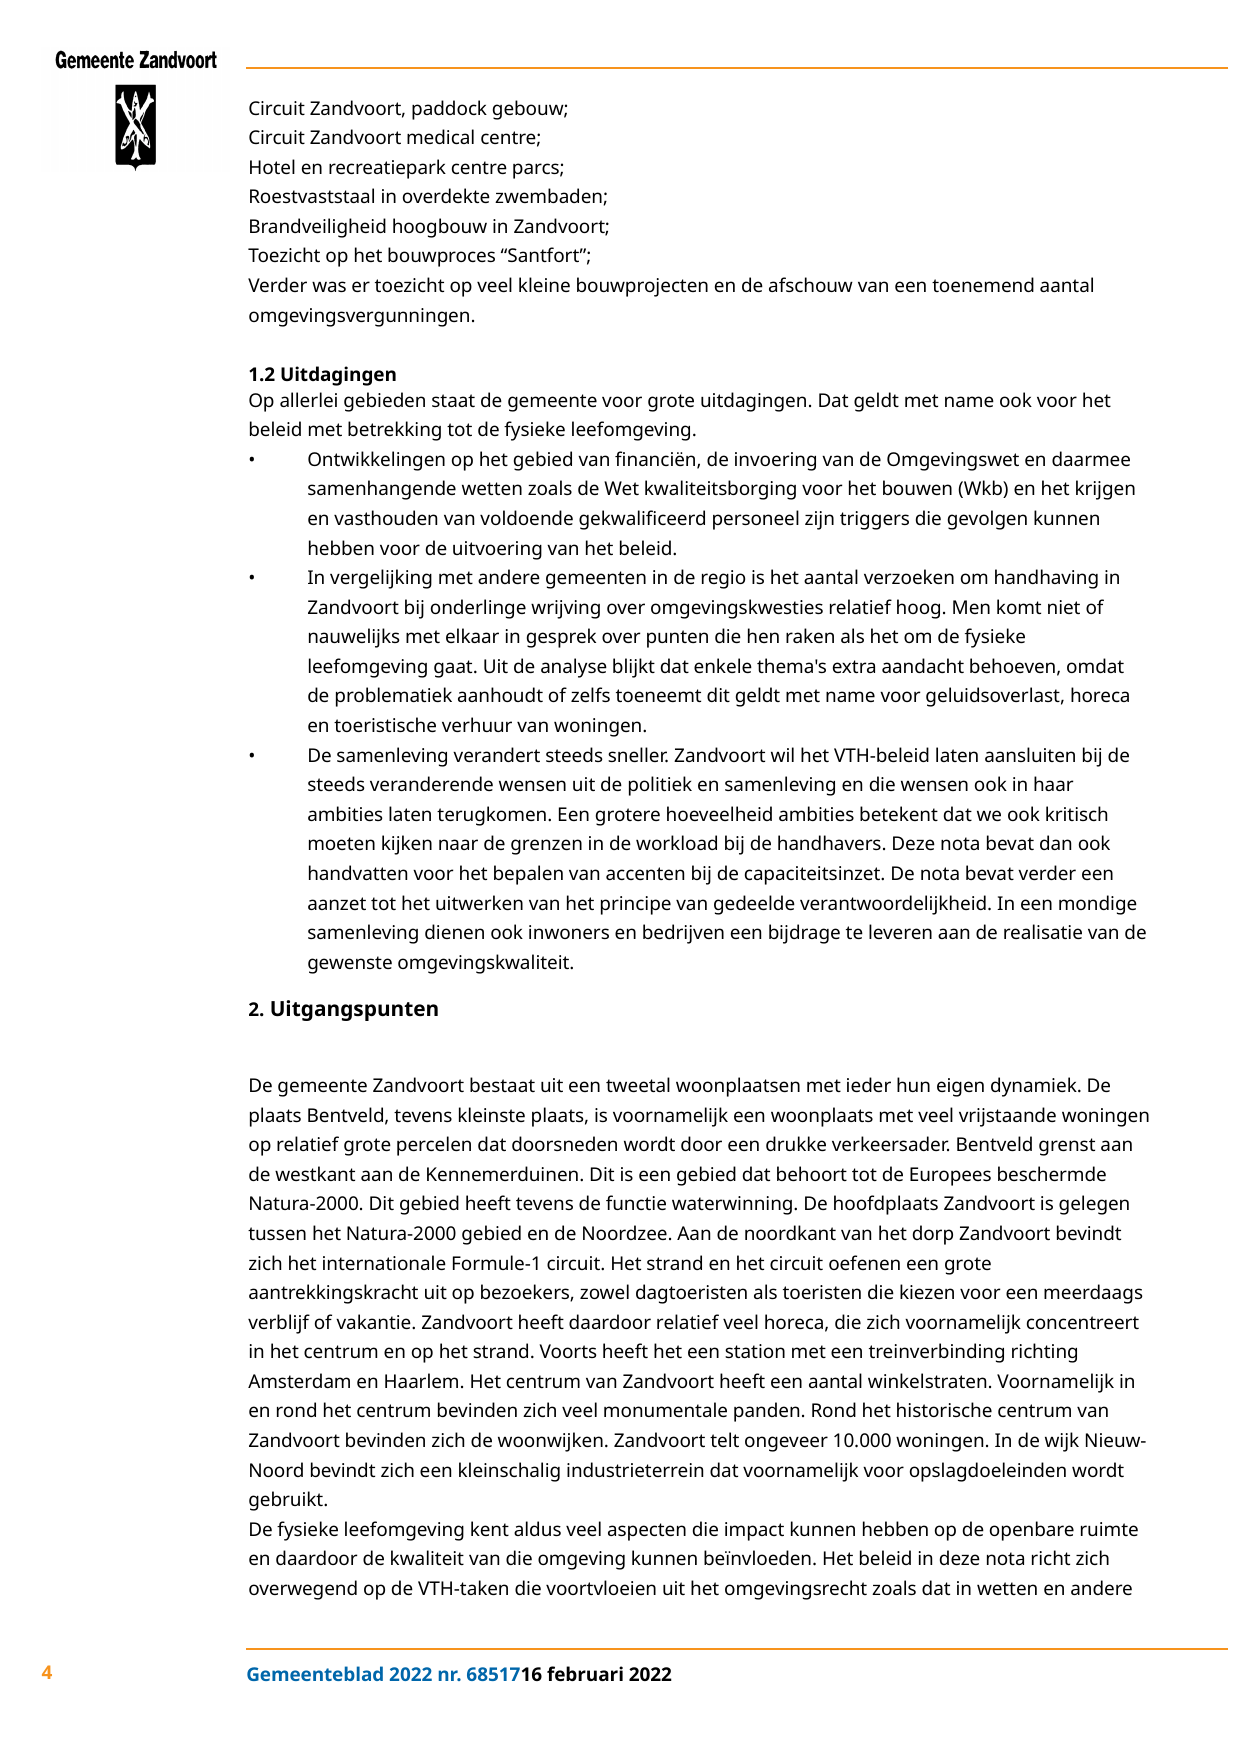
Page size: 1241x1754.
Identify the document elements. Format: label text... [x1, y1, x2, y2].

text 2. Uitgangspunten [248, 994, 1152, 1023]
picture [41, 47, 231, 172]
text Brandveiligheid hoogbouw in Zandvoort; [248, 213, 1152, 239]
text 1.2 Uitdagingen [248, 361, 1152, 387]
text Circuit Zandvoort medical centre; [248, 124, 1152, 150]
text Circuit Zandvoort, paddock gebouw; [248, 95, 1152, 121]
text De gemeente Zandvoort bestaat uit een tweetal woonplaatsen met ieder hun eigen dynamiek. De plaats Bentveld, tevens kleinste plaats, is voornamelijk een woonplaats met veel vrijstaande woningen op relatief grote percelen dat doorsneden wordt door een drukke verkeersader. Bentveld grenst aan de westkant aan de Kennemerduinen. Dit is een gebied dat behoort tot de Europees beschermde Natura-2000. Dit gebied heeft tevens de functie waterwinning. De hoofdplaats Zandvoort is gelegen tussen het Natura-2000 gebied en de Noordzee. Aan de noordkant van het dorp Zandvoort bevindt zich het internationale Formule-1 circuit. Het strand en het circuit oefenen een grote aantrekkingskracht uit op bezoekers, zowel dagtoeristen als toeristen die kiezen voor een meerdaags verblijf of vakantie. Zandvoort heeft daardoor relatief veel horeca, die zich voornamelijk concentreert in het centrum en op het strand. Voorts heeft het een station met een treinverbinding richting Amsterdam en Haarlem. Het centrum van Zandvoort heeft een aantal winkelstraten. Voornamelijk in en rond het centrum bevinden zich veel monumentale panden. Rond het historische centrum van Zandvoort bevinden zich de woonwijken. Zandvoort telt ongeveer 10.000 woningen. In de wijk Nieuw-Noord bevindt zich een kleinschalig industrieterrein dat voornamelijk voor opslagdoeleinden wordt gebruikt. [248, 1072, 1152, 1512]
text De fysieke leefomgeving kent aldus veel aspecten die impact kunnen hebben op de openbare ruimte en daardoor de kwaliteit van die omgeving kunnen beïnvloeden. Het beleid in deze nota richt zich overwegend op de VTH-taken die voortvloeien uit het omgevingsrecht zoals dat in wetten en andere [248, 1516, 1152, 1601]
list De samenleving verandert steeds sneller. Zandvoort wil het VTH-beleid laten aansluiten bij de steeds veranderende wensen uit de politiek en samenleving en die wensen ook in haar ambities laten terugkomen. Een grotere hoeveelheid ambities betekent dat we ook kritisch moeten kijken naar de grenzen in de workload bij de handhavers. Deze nota bevat dan ook handvatten voor het bepalen van accenten bij de capaciteitsinzet. De nota bevat verder een aanzet tot het uitwerken van het principe van gedeelde verantwoordelijkheid. In een mondige samenleving dienen ook inwoners en bedrijven een bijdrage te leveren aan de realisatie van de gewenste omgevingskwaliteit. [248, 742, 1152, 974]
text Op allerlei gebieden staat de gemeente voor grote uitdagingen. Dat geldt met name ook voor het beleid met betrekking tot de fysieke leefomgeving. [248, 387, 1152, 442]
text Verder was er toezicht op veel kleine bouwprojecten en de afschouw van een toenemend aantal omgevingsvergunningen. [248, 272, 1152, 328]
list Ontwikkelingen op het gebied van financiën, de invoering van de Omgevingswet en daarmee samenhangende wetten zoals de Wet kwaliteitsborging voor het bouwen (Wkb) en het krijgen en vasthouden van voldoende gekwalificeerd personeel zijn triggers die gevolgen kunnen hebben voor de uitvoering van het beleid. [248, 446, 1152, 560]
list In vergelijking met andere gemeenten in de regio is het aantal verzoeken om handhaving in Zandvoort bij onderlinge wrijving over omgevingskwesties relatief hoog. Men komt niet of nauwelijks met elkaar in gesprek over punten die hen raken als het om de fysieke leefomgeving gaat. Uit de analyse blijkt dat enkele thema's extra aandacht behoeven, omdat de problematiek aanhoudt of zelfs toeneemt dit geldt met name voor geluidsoverlast, horeca en toeristische verhuur van woningen. [248, 564, 1152, 738]
text Roestvaststaal in overdekte zwembaden; [248, 183, 1152, 209]
text Hotel en recreatiepark centre parcs; [248, 154, 1152, 180]
text Toezicht op het bouwproces “Santfort”; [248, 243, 1152, 268]
